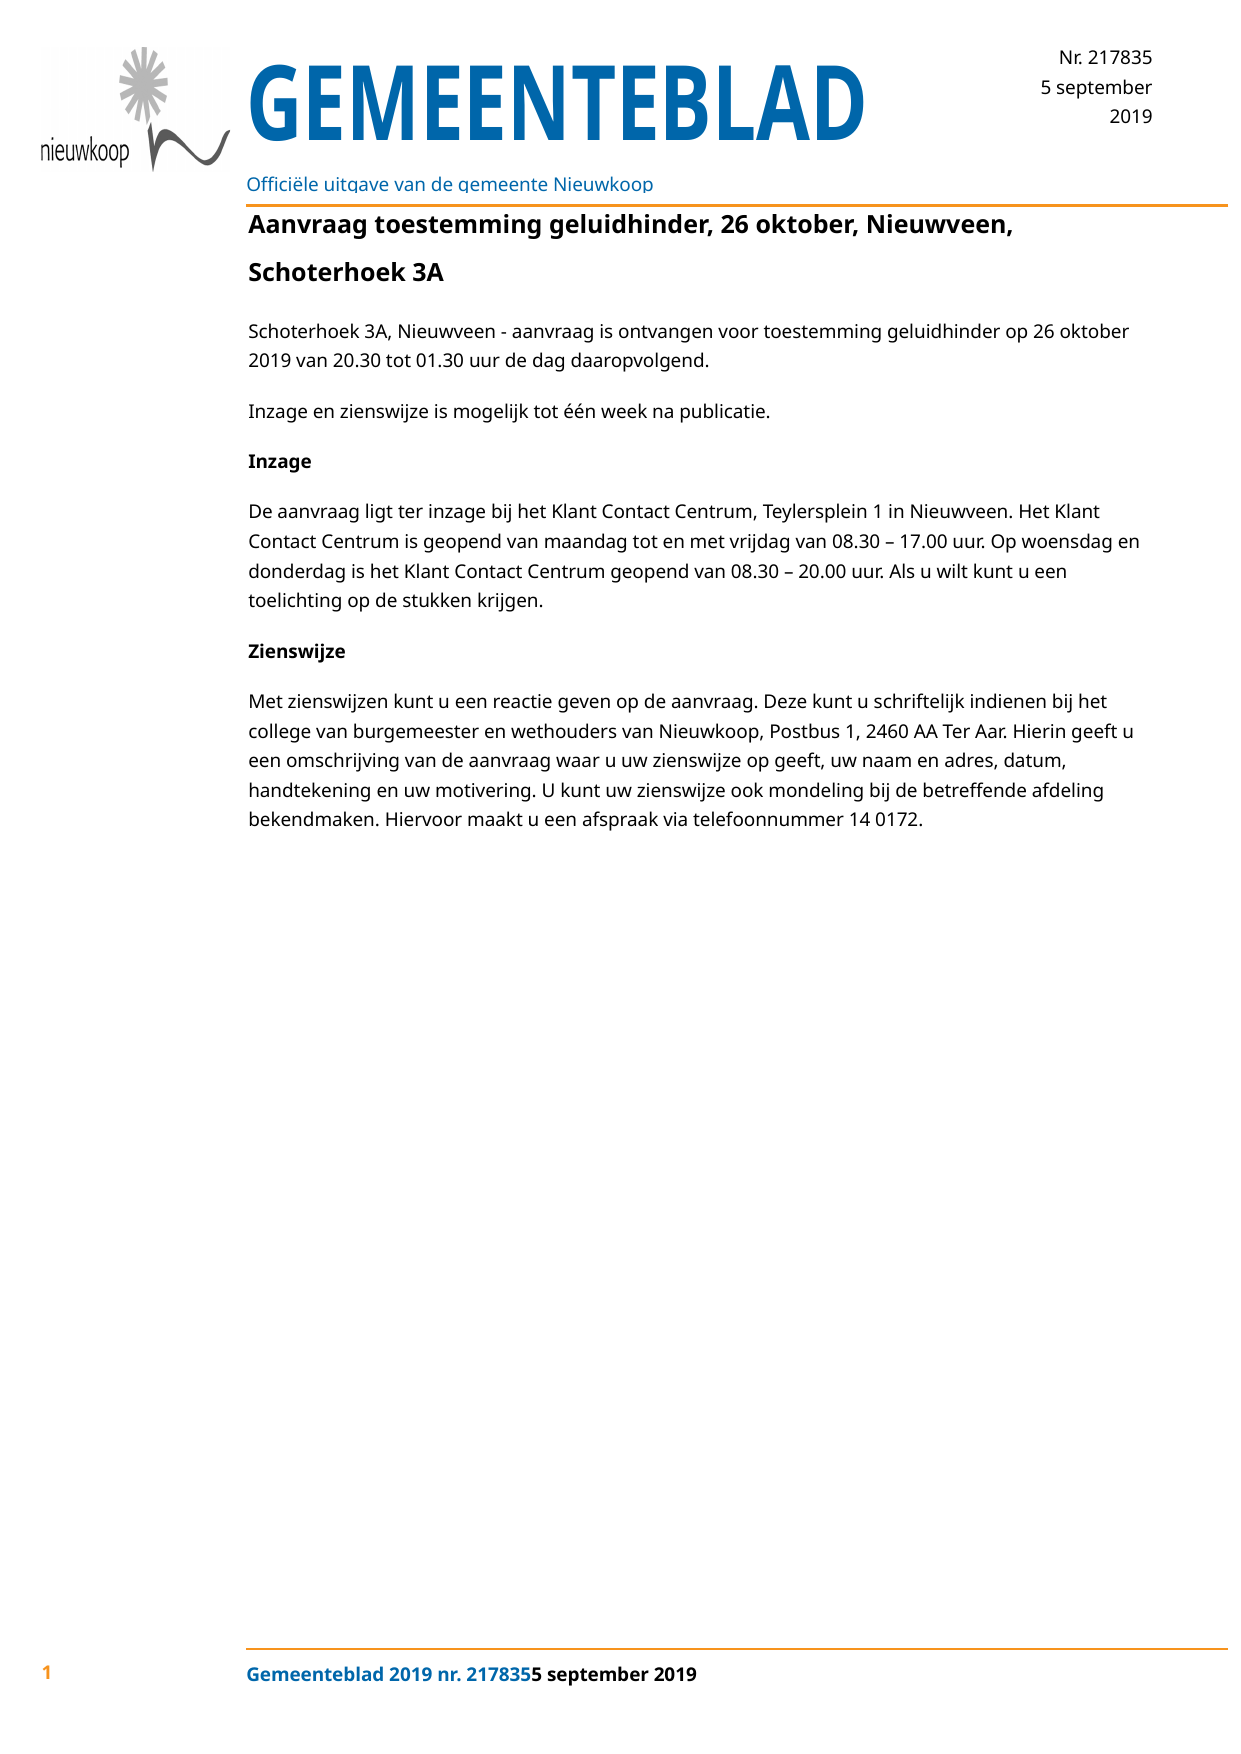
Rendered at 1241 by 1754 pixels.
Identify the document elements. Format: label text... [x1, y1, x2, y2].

text Inzage [248, 448, 1152, 474]
text Inzage en zienswijze is mogelijk tot één week na publicatie. [248, 398, 1152, 424]
picture [41, 47, 231, 172]
text Zienswijze [248, 638, 1152, 664]
text Schoterhoek 3A, Nieuwveen - aanvraag is ontvangen voor toestemming geluidhinder op 26 oktober 2019 van 20.30 tot 01.30 uur de dag daaropvolgend. [248, 318, 1152, 373]
text Aanvraag toestemming geluidhinder, 26 oktober, Nieuwveen, Schoterhoek 3A [248, 207, 1152, 288]
text De aanvraag ligt ter inzage bij het Klant Contact Centrum, Teylersplein 1 in Nieuwveen. Het Klant Contact Centrum is geopend van maandag tot en met vrijdag van 08.30 – 17.00 uur. Op woensdag en donderdag is het Klant Contact Centrum geopend van 08.30 – 20.00 uur. Als u wilt kunt u een toelichting op de stukken krijgen. [248, 499, 1152, 613]
text Met zienswijzen kunt u een reactie geven op de aanvraag. Deze kunt u schriftelijk indienen bij het college van burgemeester en wethouders van Nieuwkoop, Postbus 1, 2460 AA Ter Aar. Hierin geeft u een omschrijving van de aanvraag waar u uw zienswijze op geeft, uw naam en adres, datum, handtekening en uw motivering. U kunt uw zienswijze ook mondeling bij de betreffende afdeling bekendmaken. Hiervoor maakt u een afspraak via telefoonnummer 14 0172. [248, 688, 1152, 832]
